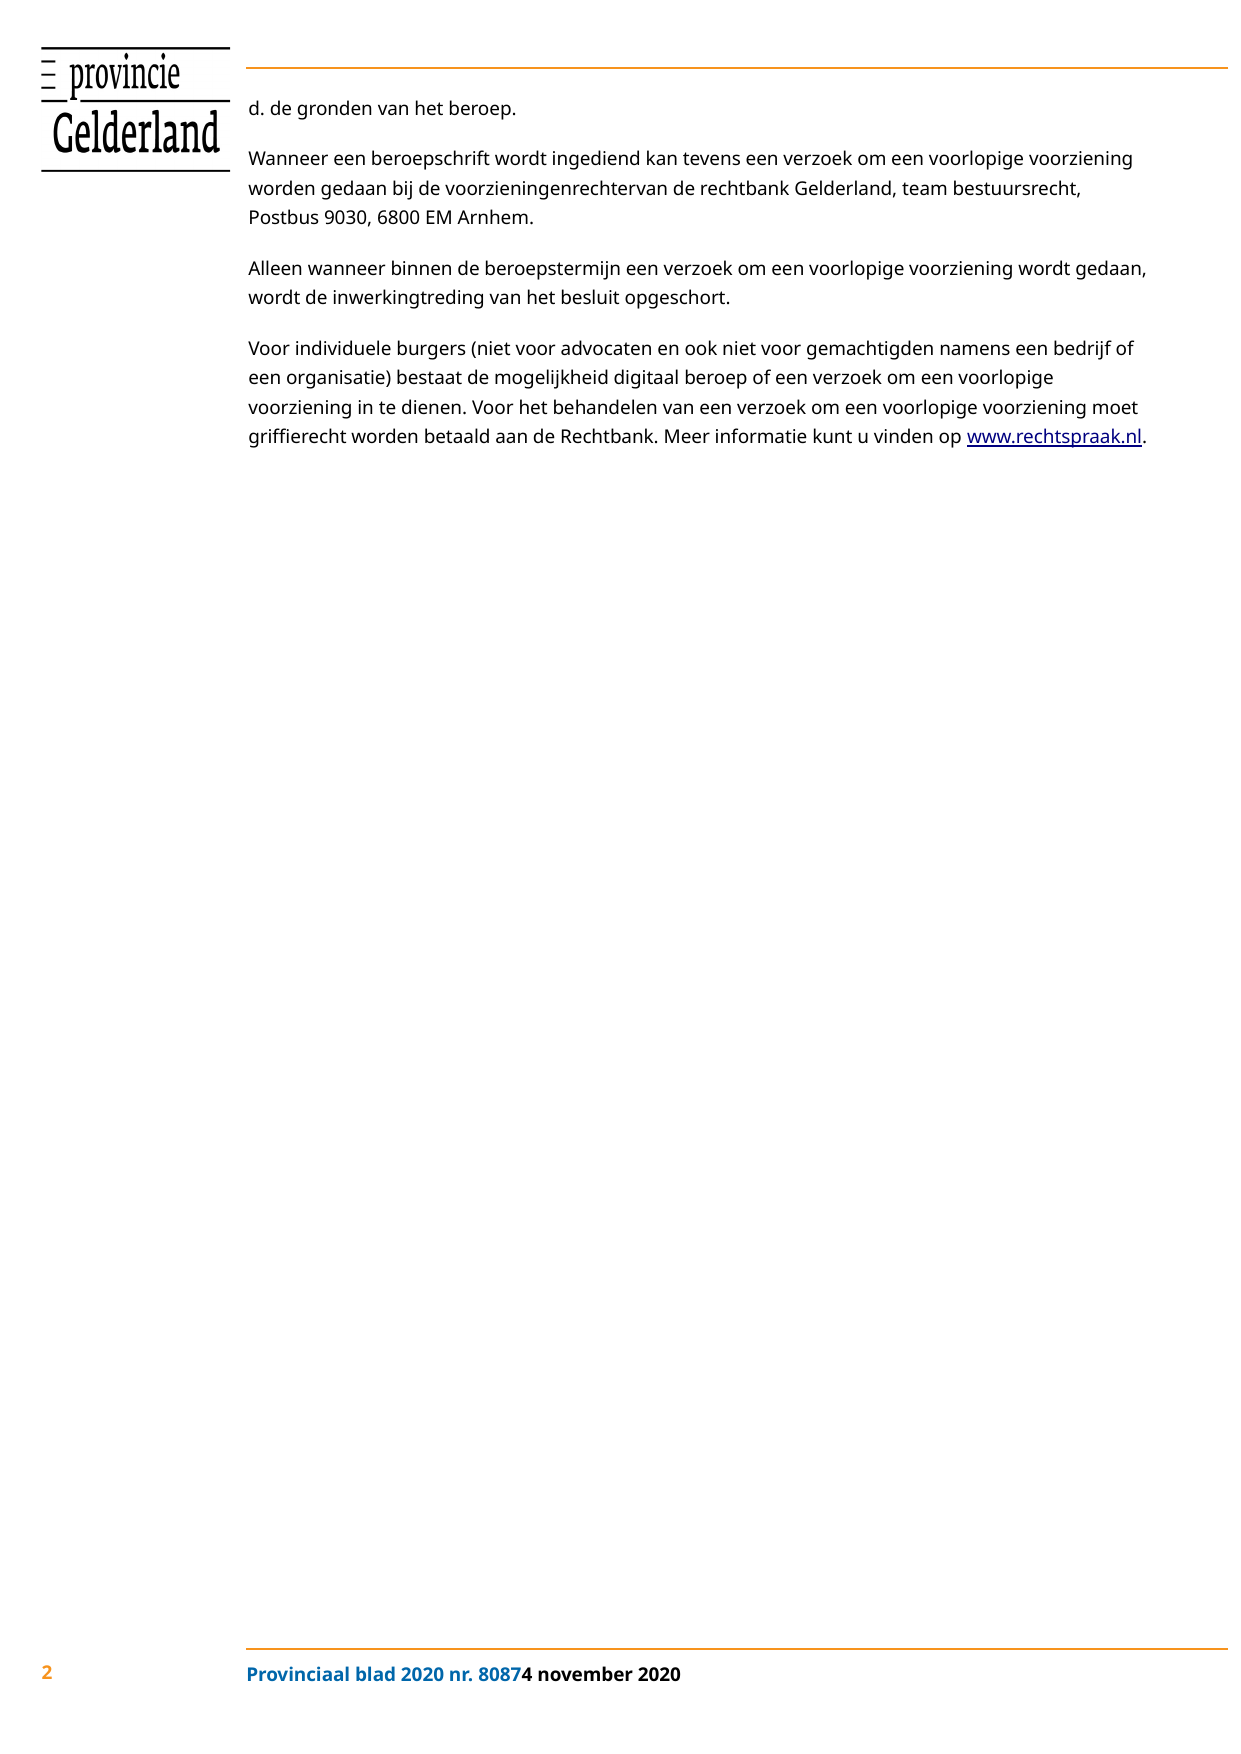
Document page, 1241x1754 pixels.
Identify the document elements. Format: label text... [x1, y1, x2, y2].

picture [41, 47, 231, 172]
text Alleen wanneer binnen de beroepstermijn een verzoek om een voorlopige voorziening wordt gedaan, wordt de inwerkingtreding van het besluit opgeschort. [248, 255, 1152, 310]
text Wanneer een beroepschrift wordt ingediend kan tevens een verzoek om een voorlopige voorziening worden gedaan bij de voorzieningenrechtervan de rechtbank Gelderland, team bestuursrecht, Postbus 9030, 6800 EM Arnhem. [248, 145, 1152, 230]
text Voor individuele burgers (niet voor advocaten en ook niet voor gemachtigden namens een bedrijf of een organisatie) bestaat de mogelijkheid digitaal beroep of een verzoek om een voorlopige voorziening in te dienen. Voor het behandelen van een verzoek om een voorlopige voorziening moet griffierecht worden betaald aan de Rechtbank. Meer informatie kunt u vinden op www.rechtspraak.nl. [248, 335, 1152, 449]
text d. de gronden van het beroep. [248, 95, 1152, 121]
